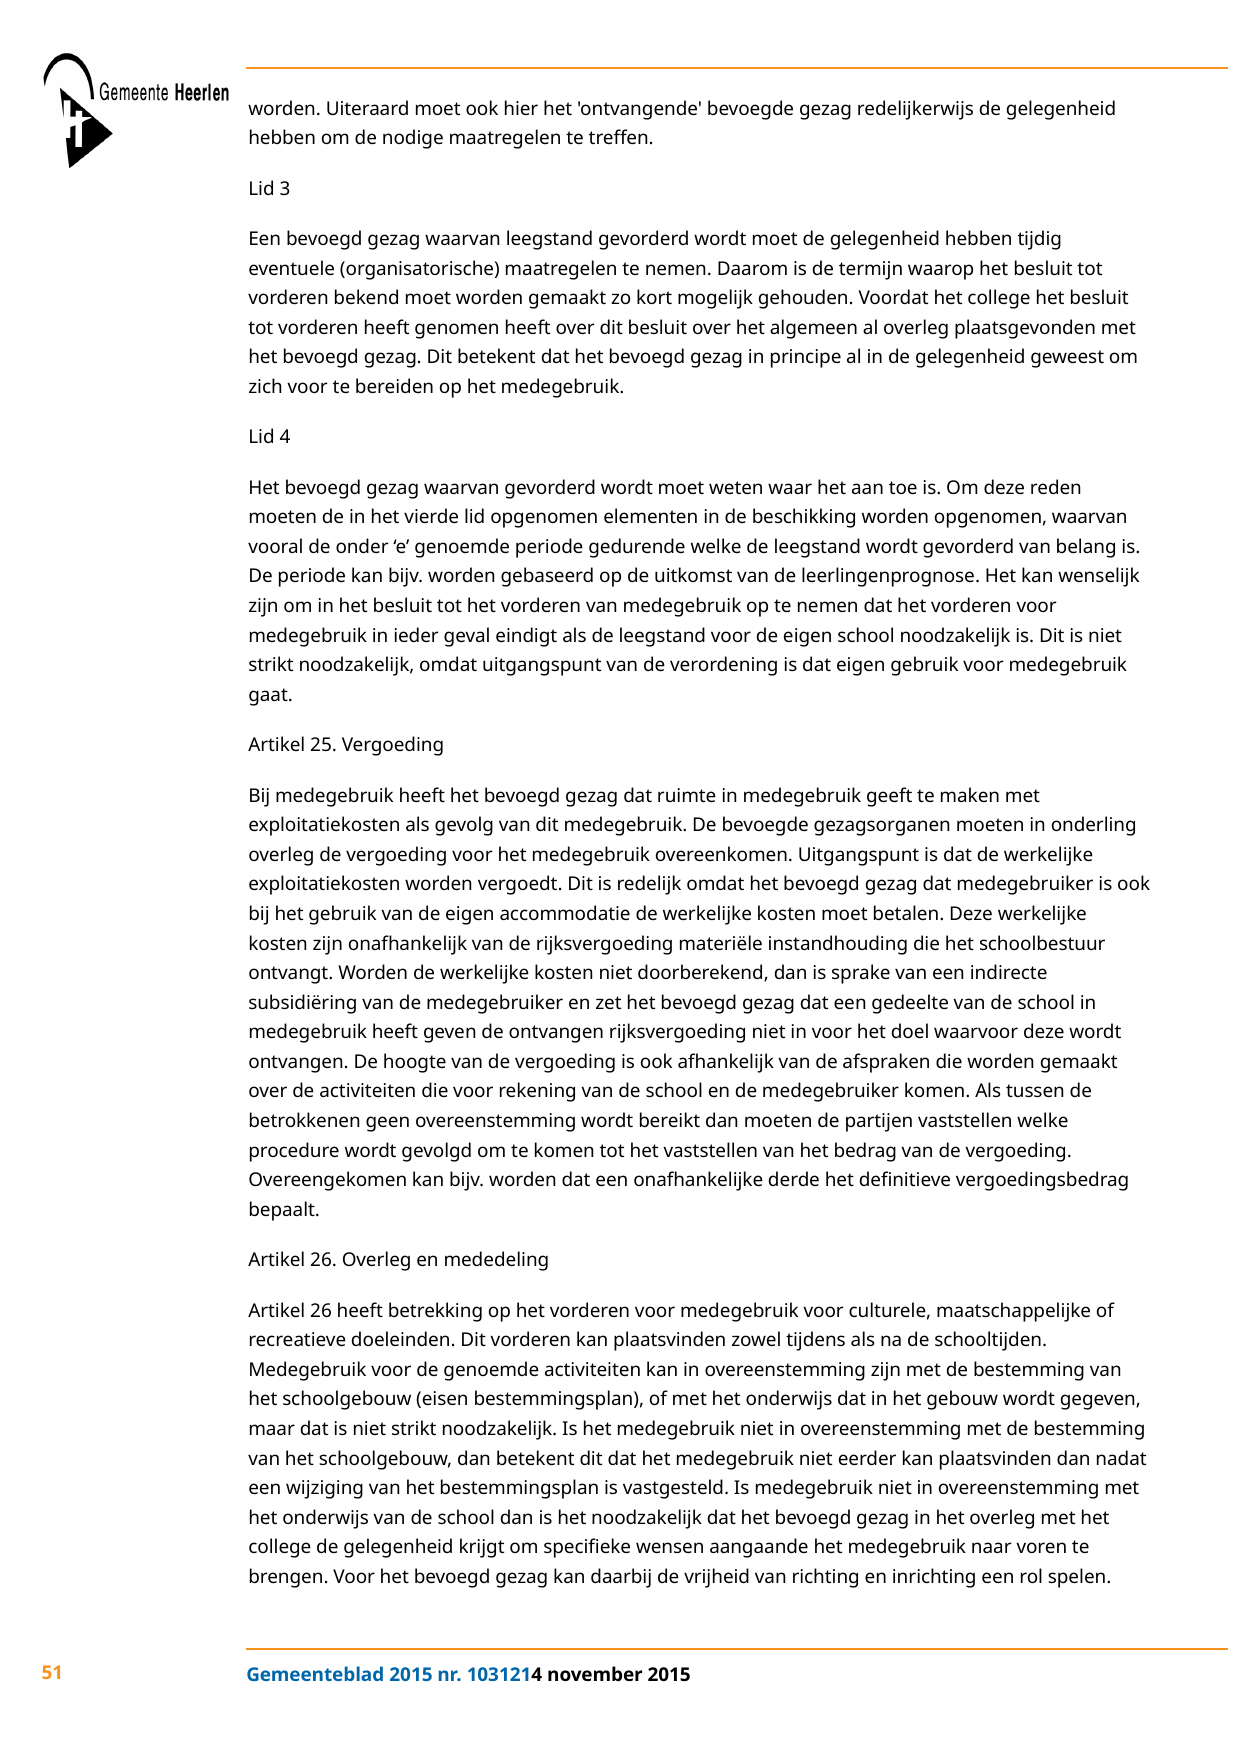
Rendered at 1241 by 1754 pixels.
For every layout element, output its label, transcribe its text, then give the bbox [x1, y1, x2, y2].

text Lid 3 [248, 175, 1152, 201]
picture [41, 47, 231, 172]
text Artikel 26 heeft betrekking op het vorderen voor medegebruik voor culturele, maatschappelijke of recreatieve doeleinden. Dit vorderen kan plaatsvinden zowel tijdens als na de schooltijden. Medegebruik voor de genoemde activiteiten kan in overeenstemming zijn met de bestemming van het schoolgebouw (eisen bestemmingsplan), of met het onderwijs dat in het gebouw wordt gegeven, maar dat is niet strikt noodzakelijk. Is het medegebruik niet in overeenstemming met de bestemming van het schoolgebouw, dan betekent dit dat het medegebruik niet eerder kan plaatsvinden dan nadat een wijziging van het bestemmingsplan is vastgesteld. Is medegebruik niet in overeenstemming met het onderwijs van de school dan is het noodzakelijk dat het bevoegd gezag in het overleg met het college de gelegenheid krijgt om specifieke wensen aangaande het medegebruik naar voren te brengen. Voor het bevoegd gezag kan daarbij de vrijheid van richting en inrichting een rol spelen. [248, 1297, 1152, 1589]
text Lid 4 [248, 423, 1152, 449]
text Het bevoegd gezag waarvan gevorderd wordt moet weten waar het aan toe is. Om deze reden moeten de in het vierde lid opgenomen elementen in de beschikking worden opgenomen, waarvan vooral de onder ‘e’ genoemde periode gedurende welke de leegstand wordt gevorderd van belang is. De periode kan bijv. worden gebaseerd op de uitkomst van de leerlingenprognose. Het kan wenselijk zijn om in het besluit tot het vorderen van medegebruik op te nemen dat het vorderen voor medegebruik in ieder geval eindigt als de leegstand voor de eigen school noodzakelijk is. Dit is niet strikt noodzakelijk, omdat uitgangspunt van de verordening is dat eigen gebruik voor medegebruik gaat. [248, 474, 1152, 707]
text Bij medegebruik heeft het bevoegd gezag dat ruimte in medegebruik geeft te maken met exploitatiekosten als gevolg van dit medegebruik. De bevoegde gezagsorganen moeten in onderling overleg de vergoeding voor het medegebruik overeenkomen. Uitgangspunt is dat de werkelijke exploitatiekosten worden vergoedt. Dit is redelijk omdat het bevoegd gezag dat medegebruiker is ook bij het gebruik van de eigen accommodatie de werkelijke kosten moet betalen. Deze werkelijke kosten zijn onafhankelijk van de rijksvergoeding materiële instandhouding die het schoolbestuur ontvangt. Worden de werkelijke kosten niet doorberekend, dan is sprake van een indirecte subsidiëring van de medegebruiker en zet het bevoegd gezag dat een gedeelte van de school in medegebruik heeft geven de ontvangen rijksvergoeding niet in voor het doel waarvoor deze wordt ontvangen. De hoogte van de vergoeding is ook afhankelijk van de afspraken die worden gemaakt over de activiteiten die voor rekening van de school en de medegebruiker komen. Als tussen de betrokkenen geen overeenstemming wordt bereikt dan moeten de partijen vaststellen welke procedure wordt gevolgd om te komen tot het vaststellen van het bedrag van de vergoeding. Overeengekomen kan bijv. worden dat een onafhankelijke derde het definitieve vergoedingsbedrag bepaalt. [248, 782, 1152, 1222]
text Artikel 26. Overleg en mededeling [248, 1246, 1152, 1272]
text Artikel 25. Vergoeding [248, 731, 1152, 757]
text worden. Uiteraard moet ook hier het 'ontvangende' bevoegde gezag redelijkerwijs de gelegenheid hebben om de nodige maatregelen te treffen. [248, 95, 1152, 150]
text Een bevoegd gezag waarvan leegstand gevorderd wordt moet de gelegenheid hebben tijdig eventuele (organisatorische) maatregelen te nemen. Daarom is de termijn waarop het besluit tot vorderen bekend moet worden gemaakt zo kort mogelijk gehouden. Voordat het college het besluit tot vorderen heeft genomen heeft over dit besluit over het algemeen al overleg plaatsgevonden met het bevoegd gezag. Dit betekent dat het bevoegd gezag in principe al in de gelegenheid geweest om zich voor te bereiden op het medegebruik. [248, 225, 1152, 399]
